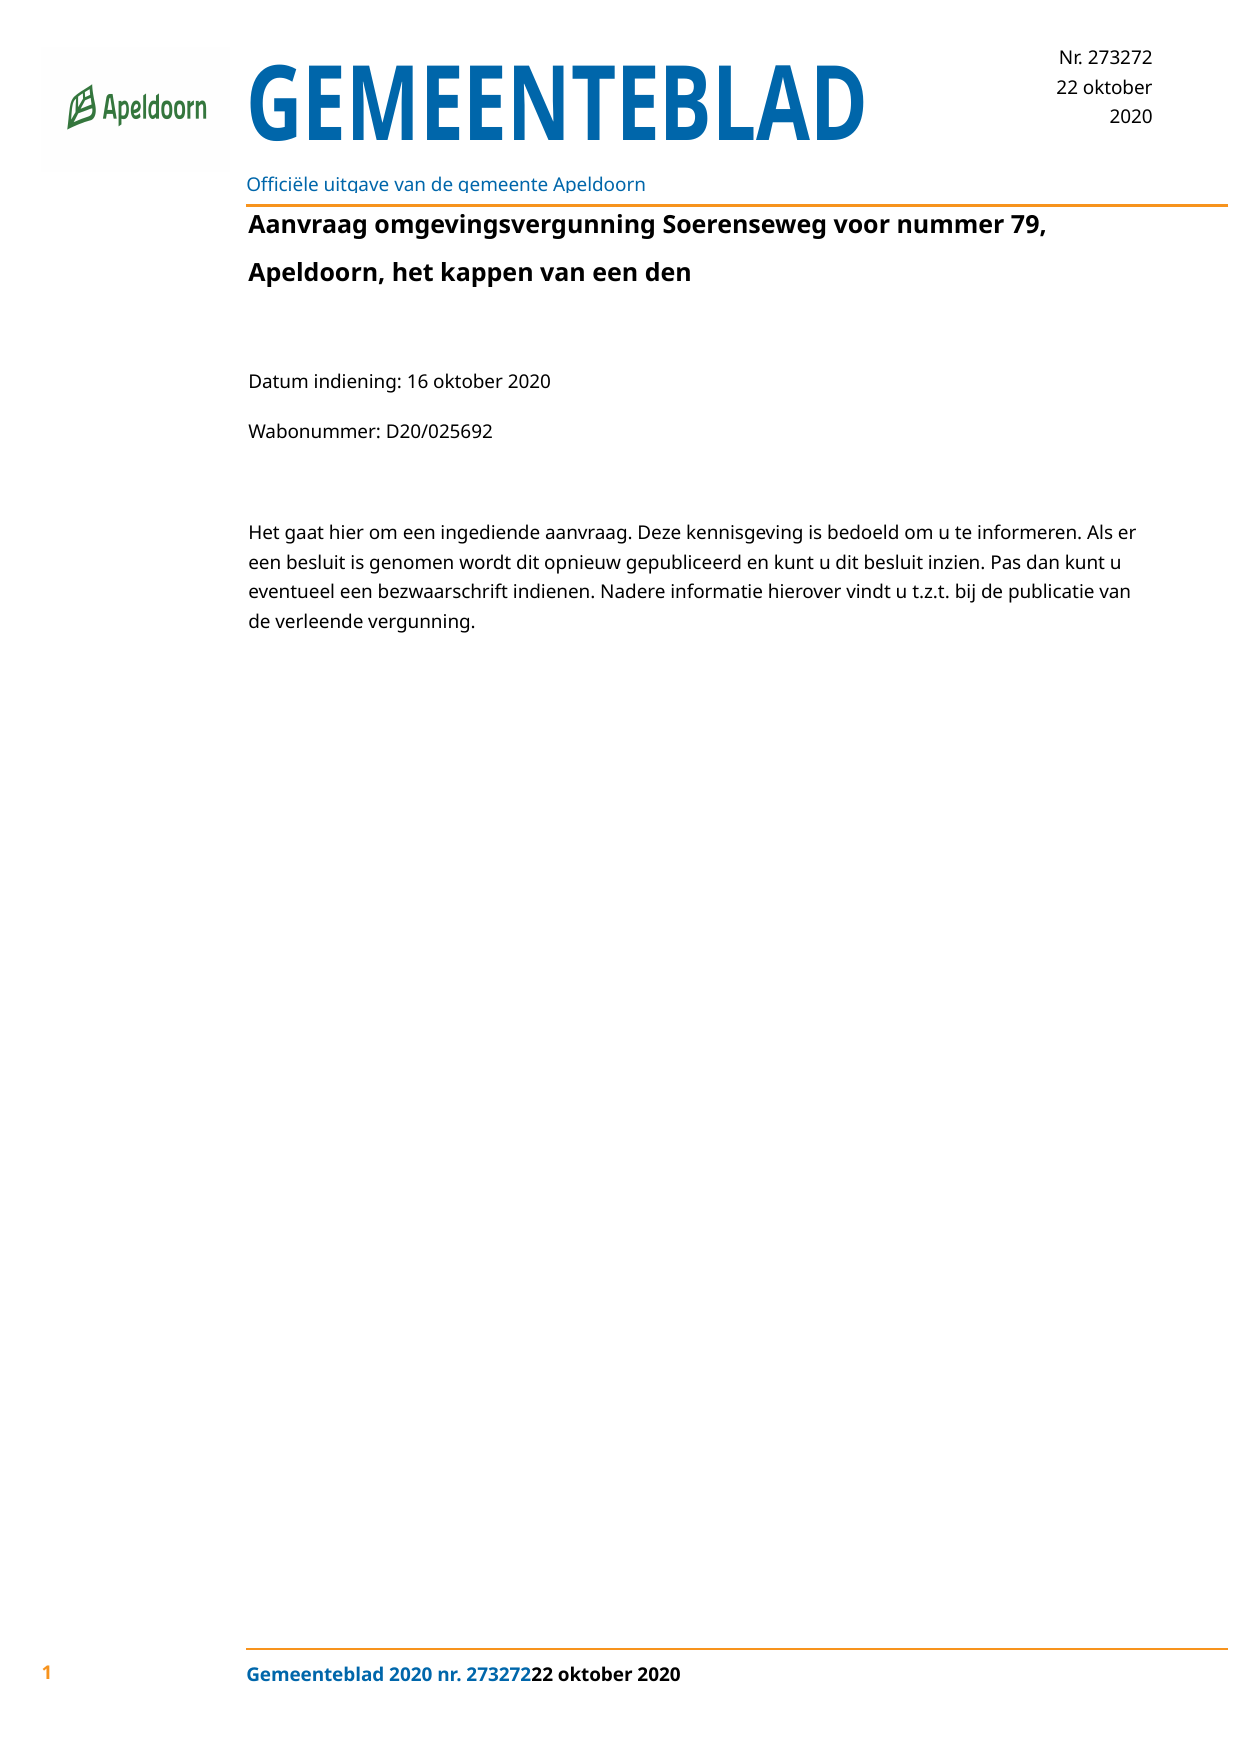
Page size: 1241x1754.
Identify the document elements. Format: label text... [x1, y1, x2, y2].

text Aanvraag omgevingsvergunning Soerenseweg voor nummer 79, Apeldoorn, het kappen van een den [248, 207, 1152, 288]
picture [41, 47, 231, 172]
text Het gaat hier om een ingediende aanvraag. Deze kennisgeving is bedoeld om u te informeren. Als er een besluit is genomen wordt dit opnieuw gepubliceerd en kunt u dit besluit inzien. Pas dan kunt u eventueel een bezwaarschrift indienen. Nadere informatie hierover vindt u t.z.t. bij de publicatie van de verleende vergunning. [248, 519, 1152, 634]
text Datum indiening: 16 oktober 2020 [248, 368, 1152, 394]
text Wabonummer: D20/025692 [248, 419, 1152, 444]
